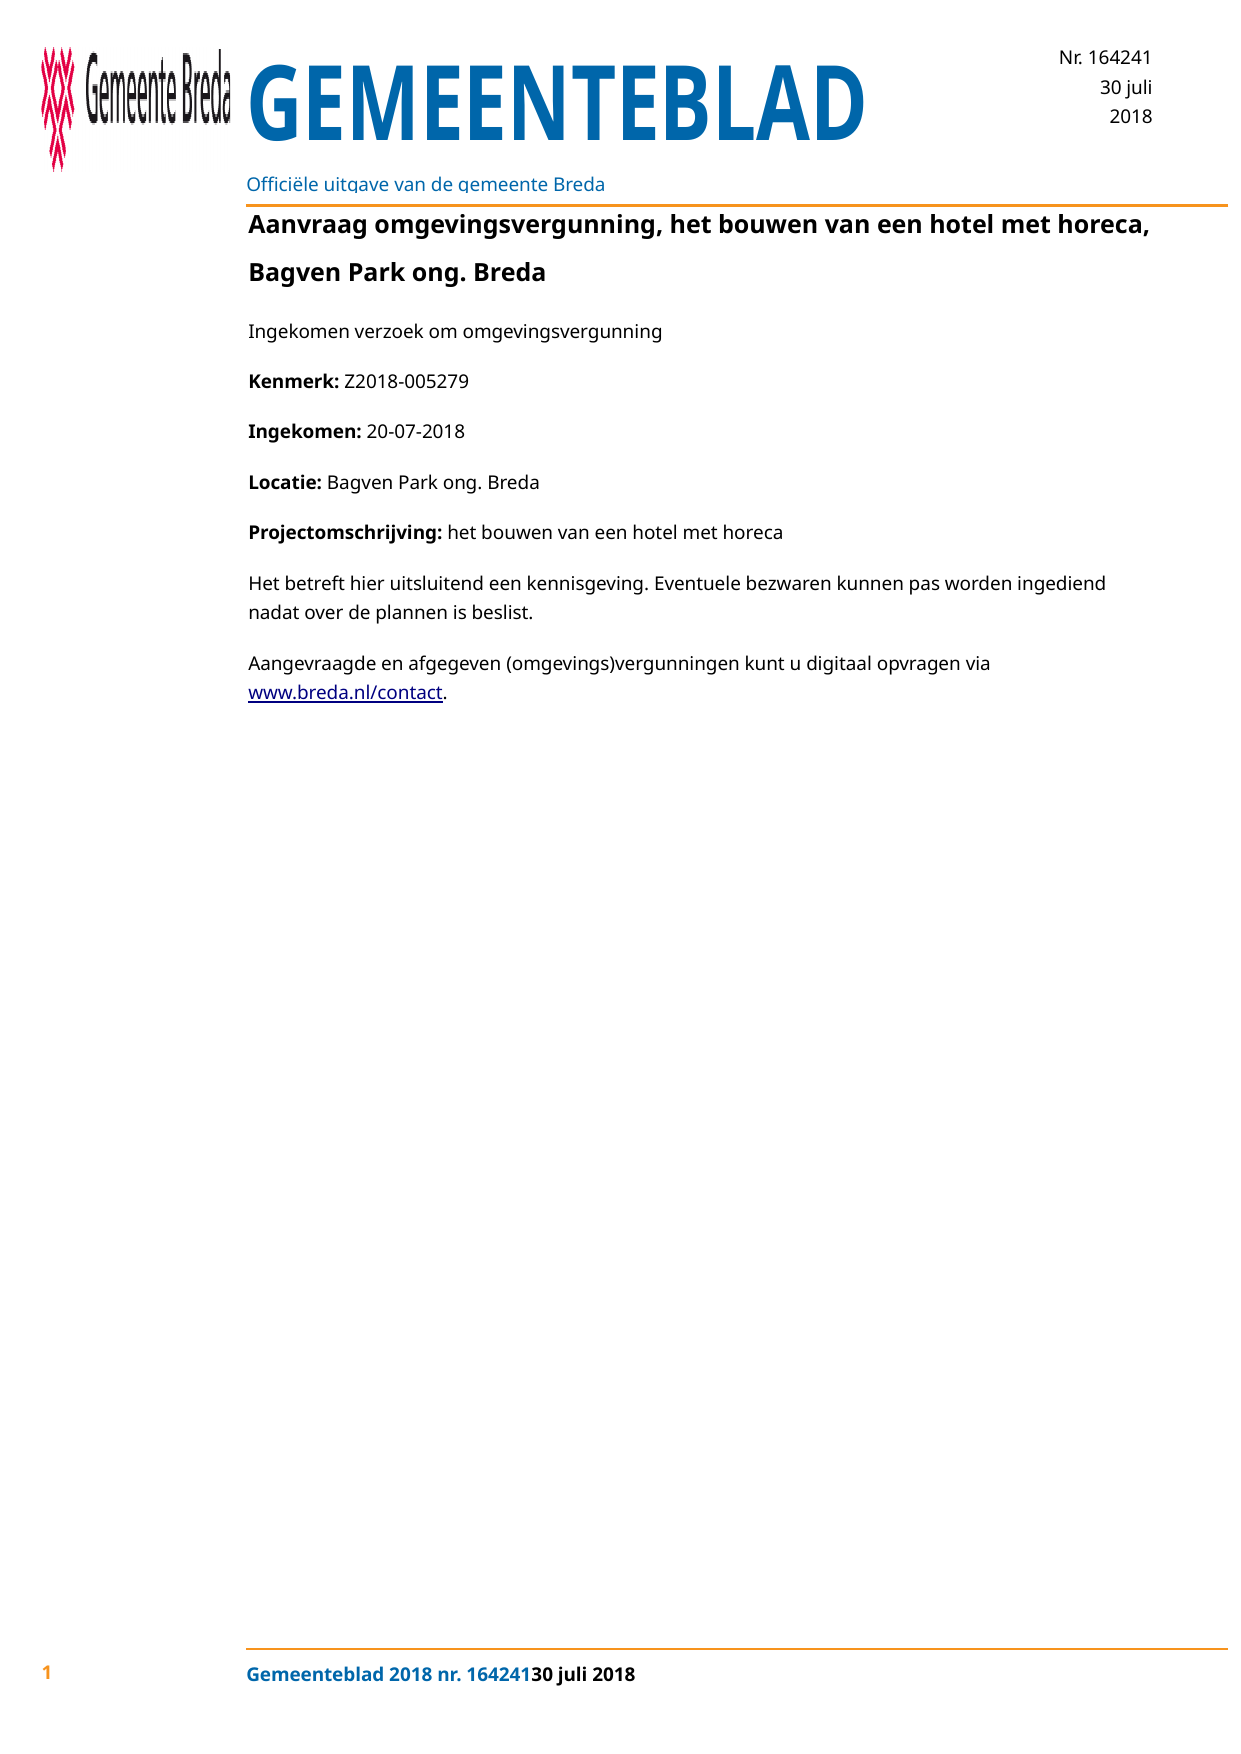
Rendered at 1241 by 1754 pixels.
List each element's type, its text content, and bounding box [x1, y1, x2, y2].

text Ingekomen verzoek om omgevingsvergunning [248, 318, 1152, 344]
text Projectomschrijving: het bouwen van een hotel met horeca [248, 519, 1152, 545]
text Aangevraagde en afgegeven (omgevings)vergunningen kunt u digitaal opvragen via www.breda.nl/contact. [248, 650, 1152, 705]
text Het betreft hier uitsluitend een kennisgeving. Eventuele bezwaren kunnen pas worden ingediend nadat over de plannen is beslist. [248, 570, 1152, 625]
text Kenmerk: Z2018-005279 [248, 368, 1152, 394]
text Ingekomen: 20-07-2018 [248, 419, 1152, 444]
picture [41, 47, 231, 172]
text Aanvraag omgevingsvergunning, het bouwen van een hotel met horeca, Bagven Park ong. Breda [248, 207, 1152, 288]
text Locatie: Bagven Park ong. Breda [248, 469, 1152, 495]
